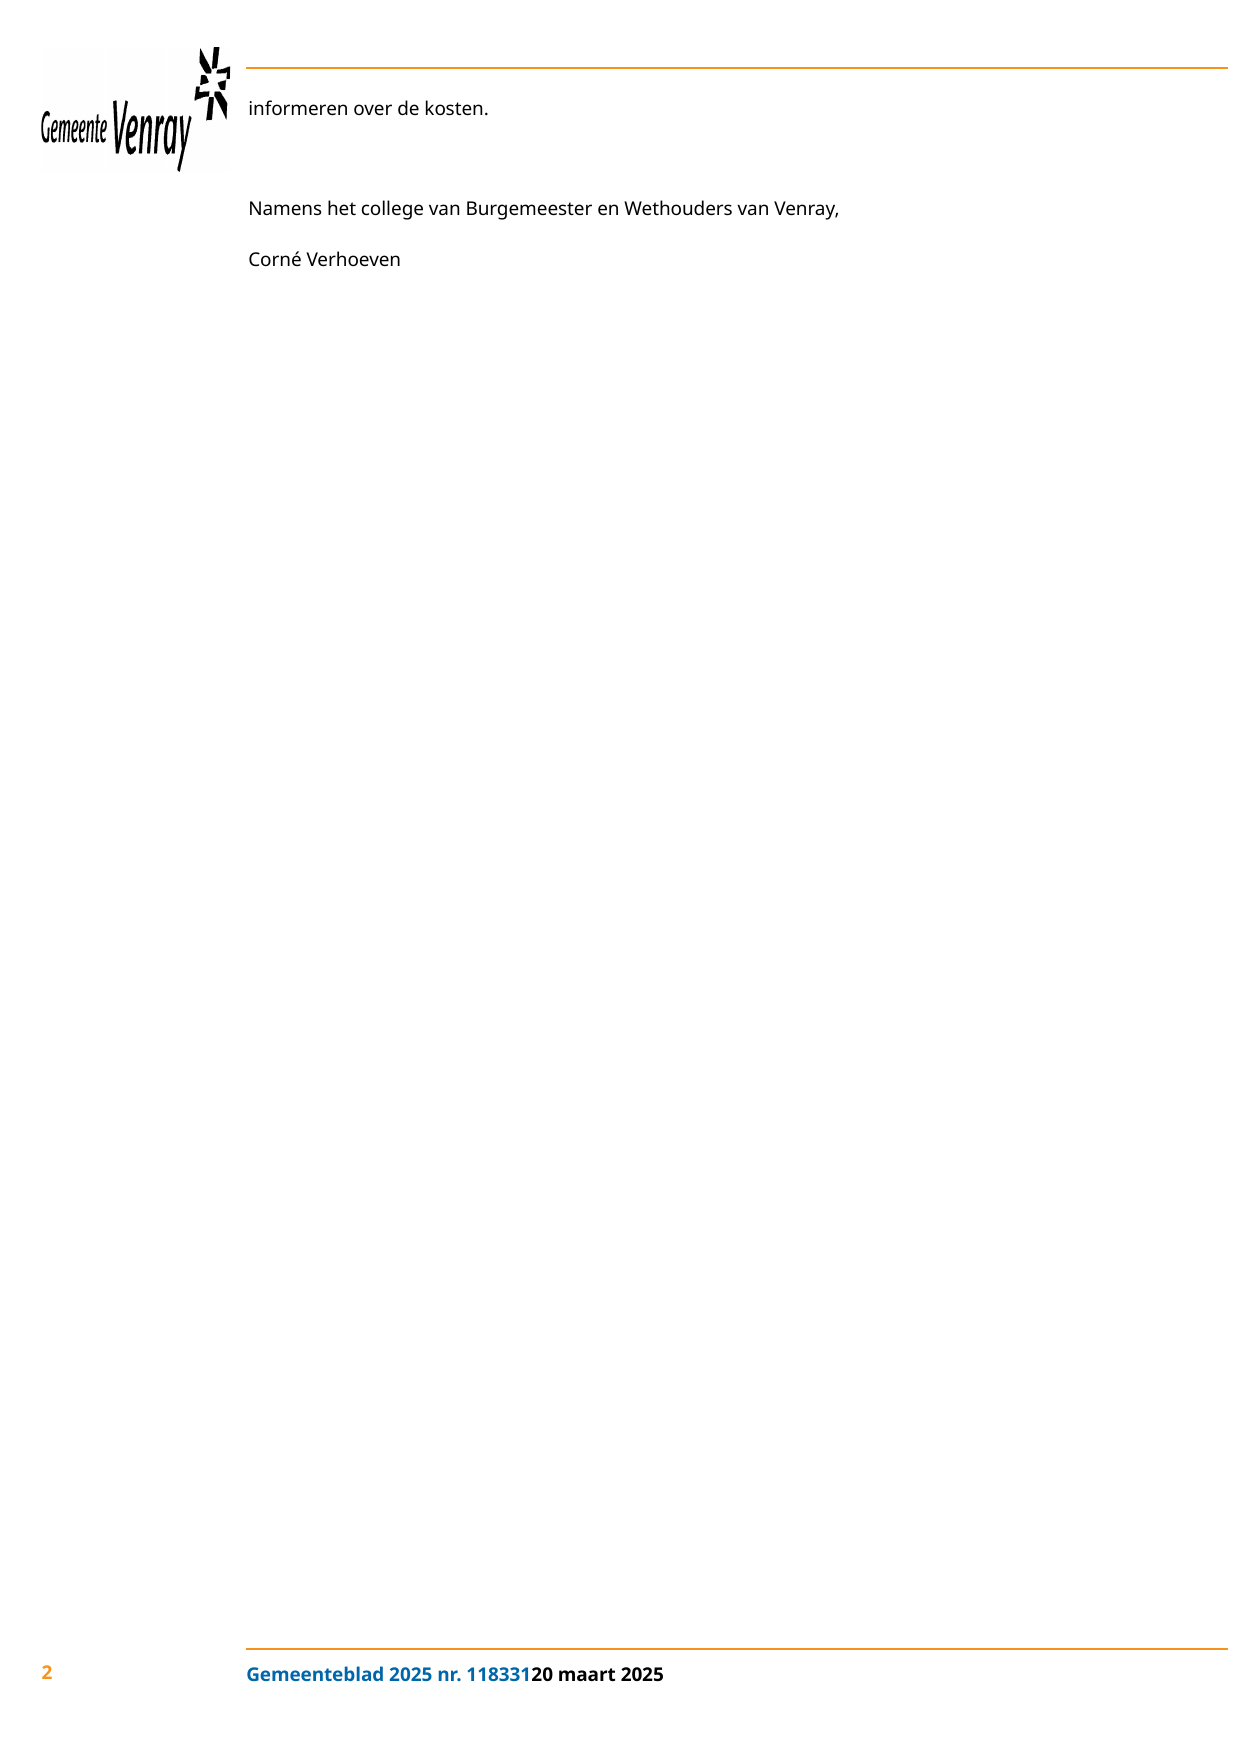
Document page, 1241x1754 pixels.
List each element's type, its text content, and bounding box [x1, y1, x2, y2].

text Namens het college van Burgemeester en Wethouders van Venray, [248, 196, 1152, 221]
text Corné Verhoeven [248, 246, 1152, 272]
picture [41, 47, 231, 172]
text informeren over de kosten. [248, 95, 1152, 121]
